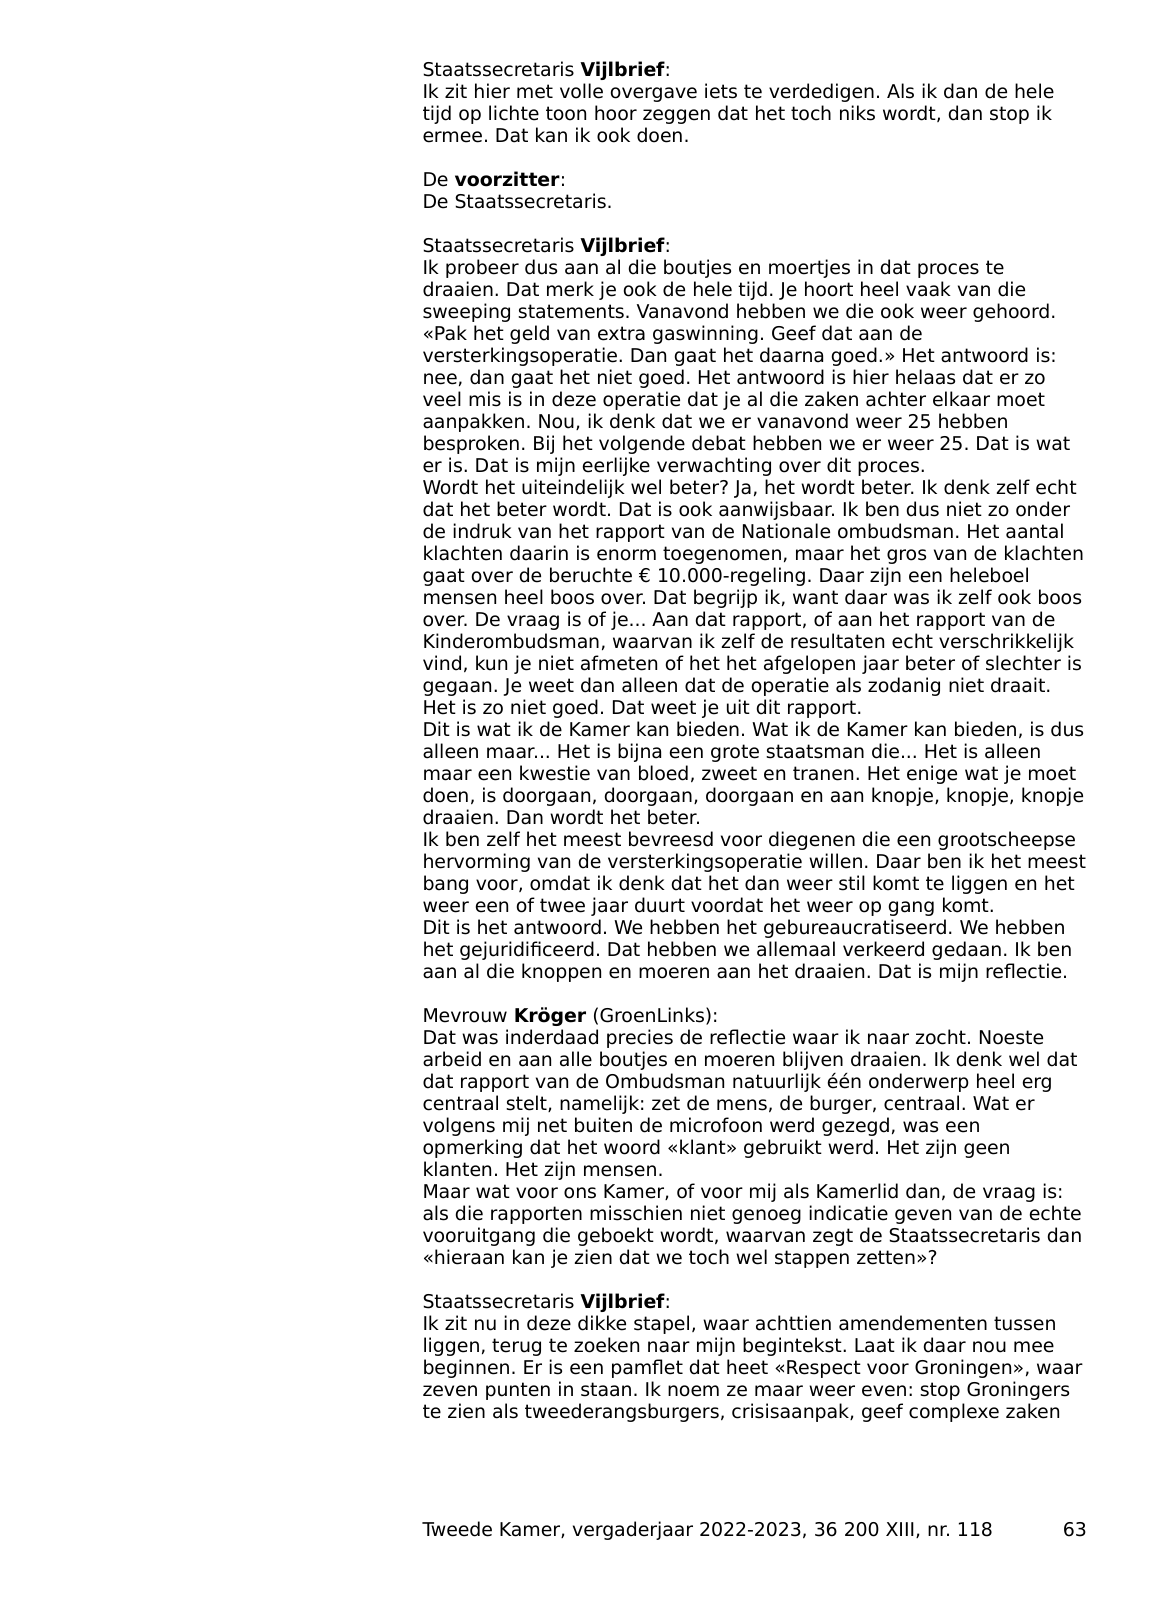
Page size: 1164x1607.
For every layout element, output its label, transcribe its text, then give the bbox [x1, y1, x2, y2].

text Dit is het antwoord. We hebben het gebureaucratiseerd. We hebben het gejuridificeerd. Dat hebben we allemaal verkeerd gedaan. Ik ben aan al die knoppen en moeren aan het draaien. Dat is mijn reflectie. [422, 917, 1087, 983]
text Ik probeer dus aan al die boutjes en moertjes in dat proces te draaien. Dat merk je ook de hele tijd. Je hoort heel vaak van die sweeping statements. Vanavond hebben we die ook weer gehoord. «Pak het geld van extra gaswinning. Geef dat aan de versterkingsoperatie. Dan gaat het daarna goed.» Het antwoord is: nee, dan gaat het niet goed. Het antwoord is hier helaas dat er zo veel mis is in deze operatie dat je al die zaken achter elkaar moet aanpakken. Nou, ik denk dat we er vanavond weer 25 hebben besproken. Bij het volgende debat hebben we er weer 25. Dat is wat er is. Dat is mijn eerlijke verwachting over dit proces. [422, 257, 1087, 477]
text Staatssecretaris Vijlbrief: [422, 1291, 1087, 1313]
text De Staatssecretaris. [422, 191, 1087, 213]
text De voorzitter: [422, 169, 1087, 191]
text Mevrouw Kröger (GroenLinks): [422, 1005, 1087, 1027]
text Dat was inderdaad precies de reflectie waar ik naar zocht. Noeste arbeid en aan alle boutjes en moeren blijven draaien. Ik denk wel dat dat rapport van de Ombudsman natuurlijk één onderwerp heel erg centraal stelt, namelijk: zet de mens, de burger, centraal. Wat er volgens mij net buiten de microfoon werd gezegd, was een opmerking dat het woord «klant» gebruikt werd. Het zijn geen klanten. Het zijn mensen. [422, 1027, 1087, 1181]
text Ik zit hier met volle overgave iets te verdedigen. Als ik dan de hele tijd op lichte toon hoor zeggen dat het toch niks wordt, dan stop ik ermee. Dat kan ik ook doen. [422, 81, 1087, 147]
text Maar wat voor ons Kamer, of voor mij als Kamerlid dan, de vraag is: als die rapporten misschien niet genoeg indicatie geven van de echte vooruitgang die geboekt wordt, waarvan zegt de Staatssecretaris dan «hieraan kan je zien dat we toch wel stappen zetten»? [422, 1181, 1087, 1268]
text Staatssecretaris Vijlbrief: [422, 235, 1087, 257]
text Staatssecretaris Vijlbrief: [422, 59, 1087, 81]
text Wordt het uiteindelijk wel beter? Ja, het wordt beter. Ik denk zelf echt dat het beter wordt. Dat is ook aanwijsbaar. Ik ben dus niet zo onder de indruk van het rapport van de Nationale ombudsman. Het aantal klachten daarin is enorm toegenomen, maar het gros van de klachten gaat over de beruchte € 10.000-regeling. Daar zijn een heleboel mensen heel boos over. Dat begrijp ik, want daar was ik zelf ook boos over. De vraag is of je... Aan dat rapport, of aan het rapport van de Kinderombudsman, waarvan ik zelf de resultaten echt verschrikkelijk vind, kun je niet afmeten of het het afgelopen jaar beter of slechter is gegaan. Je weet dan alleen dat de operatie als zodanig niet draait. Het is zo niet goed. Dat weet je uit dit rapport. [422, 477, 1087, 719]
text Ik zit nu in deze dikke stapel, waar achttien amendementen tussen liggen, terug te zoeken naar mijn begintekst. Laat ik daar nou mee beginnen. Er is een pamflet dat heet «Respect voor Groningen», waar zeven punten in staan. Ik noem ze maar weer even: stop Groningers te zien als tweederangsburgers, crisisaanpak, geef complexe zaken [422, 1313, 1087, 1423]
text Ik ben zelf het meest bevreesd voor diegenen die een grootscheepse hervorming van de versterkingsoperatie willen. Daar ben ik het meest bang voor, omdat ik denk dat het dan weer stil komt te liggen en het weer een of twee jaar duurt voordat het weer op gang komt. [422, 829, 1087, 917]
text Dit is wat ik de Kamer kan bieden. Wat ik de Kamer kan bieden, is dus alleen maar... Het is bijna een grote staatsman die... Het is alleen maar een kwestie van bloed, zweet en tranen. Het enige wat je moet doen, is doorgaan, doorgaan, doorgaan en aan knopje, knopje, knopje draaien. Dan wordt het beter. [422, 719, 1087, 829]
